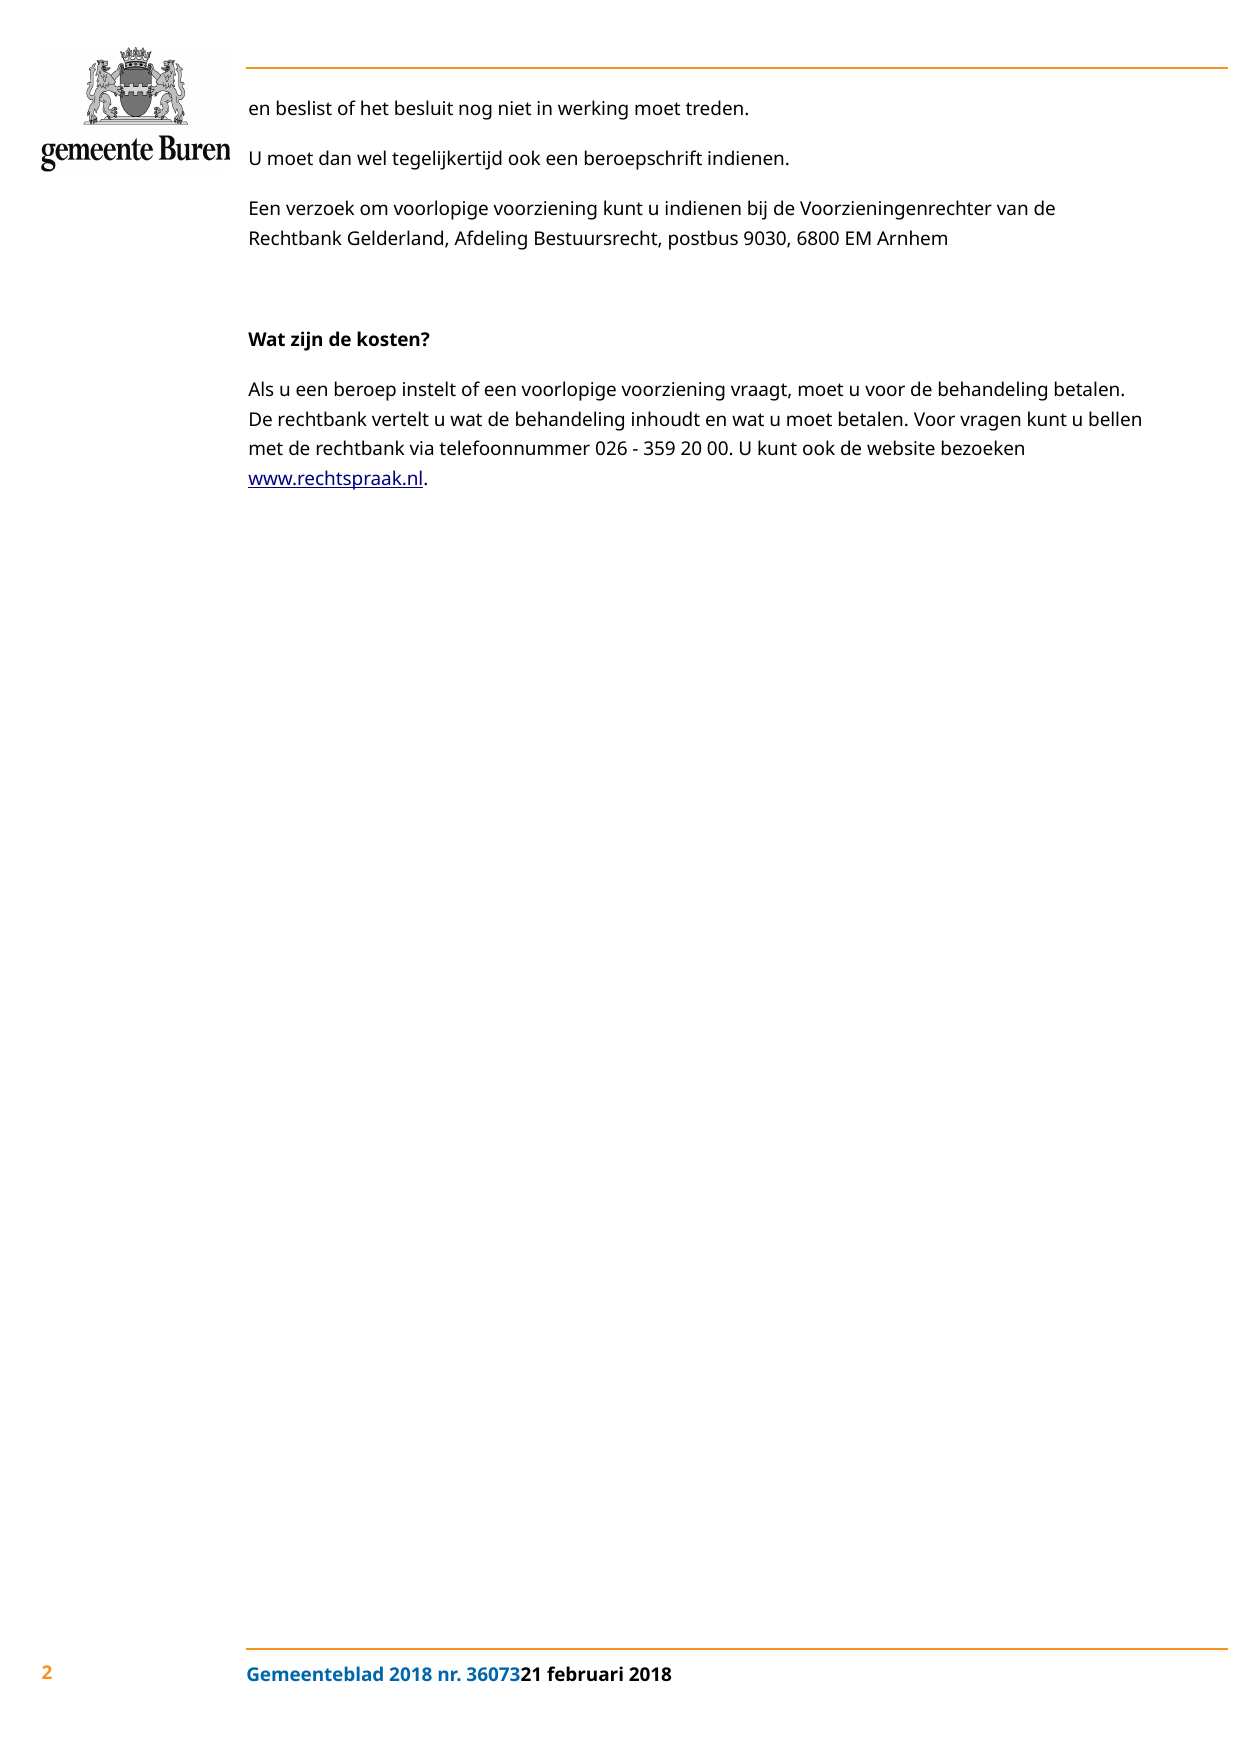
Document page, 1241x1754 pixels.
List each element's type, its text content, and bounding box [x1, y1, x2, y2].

text U moet dan wel tegelijkertijd ook een beroepschrift indienen. [248, 145, 1152, 171]
text en beslist of het besluit nog niet in werking moet treden. [248, 95, 1152, 121]
text Wat zijn de kosten? [248, 326, 1152, 352]
text Een verzoek om voorlopige voorziening kunt u indienen bij de Voorzieningenrechter van de Rechtbank Gelderland, Afdeling Bestuursrecht, postbus 9030, 6800 EM Arnhem [248, 196, 1152, 251]
picture [41, 47, 231, 172]
text Als u een beroep instelt of een voorlopige voorziening vraagt, moet u voor de behandeling betalen. De rechtbank vertelt u wat de behandeling inhoudt en wat u moet betalen. Voor vragen kunt u bellen met de rechtbank via telefoonnummer 026 - 359 20 00. U kunt ook de website bezoeken www.rechtspraak.nl. [248, 376, 1152, 491]
